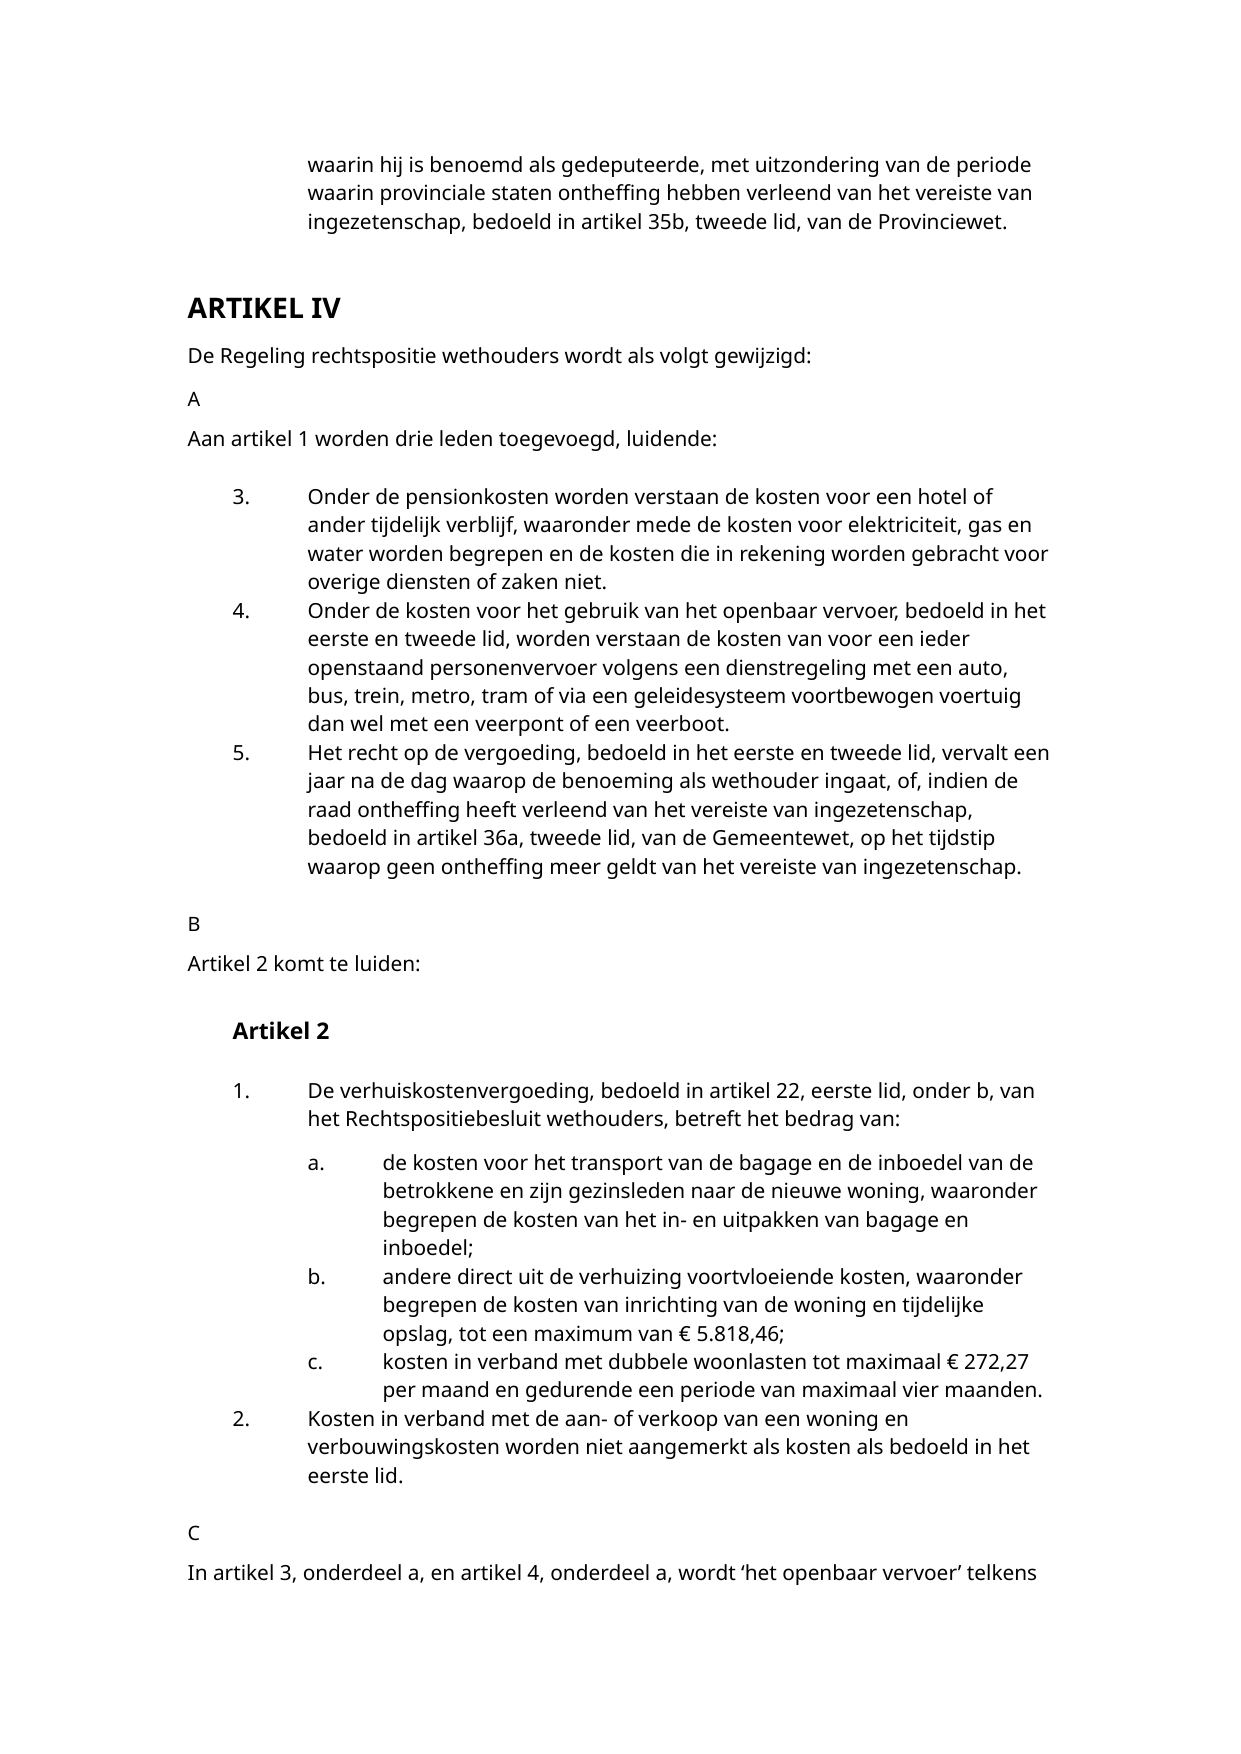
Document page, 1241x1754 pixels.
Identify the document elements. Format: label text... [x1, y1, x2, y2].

text Aan artikel 1 worden drie leden toegevoegd, luidende: [187, 424, 1053, 452]
list kosten in verband met dubbele woonlasten tot maximaal € 272,27 per maand en gedurende een periode van maximaal vier maanden. [307, 1347, 1053, 1404]
subtitle Artikel 2 [232, 1015, 1053, 1046]
text B [187, 910, 1053, 937]
text De Regeling rechtspositie wethouders wordt als volgt gewijzigd: [187, 341, 1053, 370]
list De verhuiskostenvergoeding, bedoeld in artikel 22, eerste lid, onder b, van het Rechtspositiebesluit wethouders, betreft het bedrag van: [232, 1076, 1053, 1133]
list Onder de kosten voor het gebruik van het openbaar vervoer, bedoeld in het eerste en tweede lid, worden verstaan de kosten van voor een ieder openstaand personenvervoer volgens een dienstregeling met een auto, bus, trein, metro, tram of via een geleidesysteem voortbewogen voertuig dan wel met een veerpont of een veerboot. [232, 596, 1053, 738]
text In artikel 3, onderdeel a, en artikel 4, onderdeel a, wordt ‘het openbaar vervoer’ telkens [187, 1558, 1053, 1586]
subtitle ARTIKEL IV [187, 288, 1053, 326]
list Onder de pensionkosten worden verstaan de kosten voor een hotel of ander tijdelijk verblijf, waaronder mede de kosten voor elektriciteit, gas en water worden begrepen en de kosten die in rekening worden gebracht voor overige diensten of zaken niet. [232, 482, 1053, 596]
list Kosten in verband met de aan- of verkoop van een woning en verbouwingskosten worden niet aangemerkt als kosten als bedoeld in het eerste lid. [232, 1404, 1053, 1489]
list de kosten voor het transport van de bagage en de inboedel van de betrokkene en zijn gezinsleden naar de nieuwe woning, waaronder begrepen de kosten van het in- en uitpakken van bagage en inboedel; [307, 1148, 1053, 1262]
list andere direct uit de verhuizing voortvloeiende kosten, waaronder begrepen de kosten van inrichting van de woning en tijdelijke opslag, tot een maximum van € 5.818,46; [307, 1262, 1053, 1347]
text C [187, 1519, 1053, 1546]
list Het recht op de vergoeding, bedoeld in het eerste en tweede lid, vervalt een jaar na de dag waarop de benoeming als wethouder ingaat, of, indien de raad ontheffing heeft verleend van het vereiste van ingezetenschap, bedoeld in artikel 36a, tweede lid, van de Gemeentewet, op het tijdstip waarop geen ontheffing meer geldt van het vereiste van ingezetenschap. [232, 738, 1053, 880]
list waarin hij is benoemd als gedeputeerde, met uitzondering van de periode waarin provinciale staten ontheffing hebben verleend van het vereiste van ingezetenschap, bedoeld in artikel 35b, tweede lid, van de Provinciewet. [232, 150, 1053, 235]
text Artikel 2 komt te luiden: [187, 949, 1053, 977]
text A [187, 385, 1053, 412]
